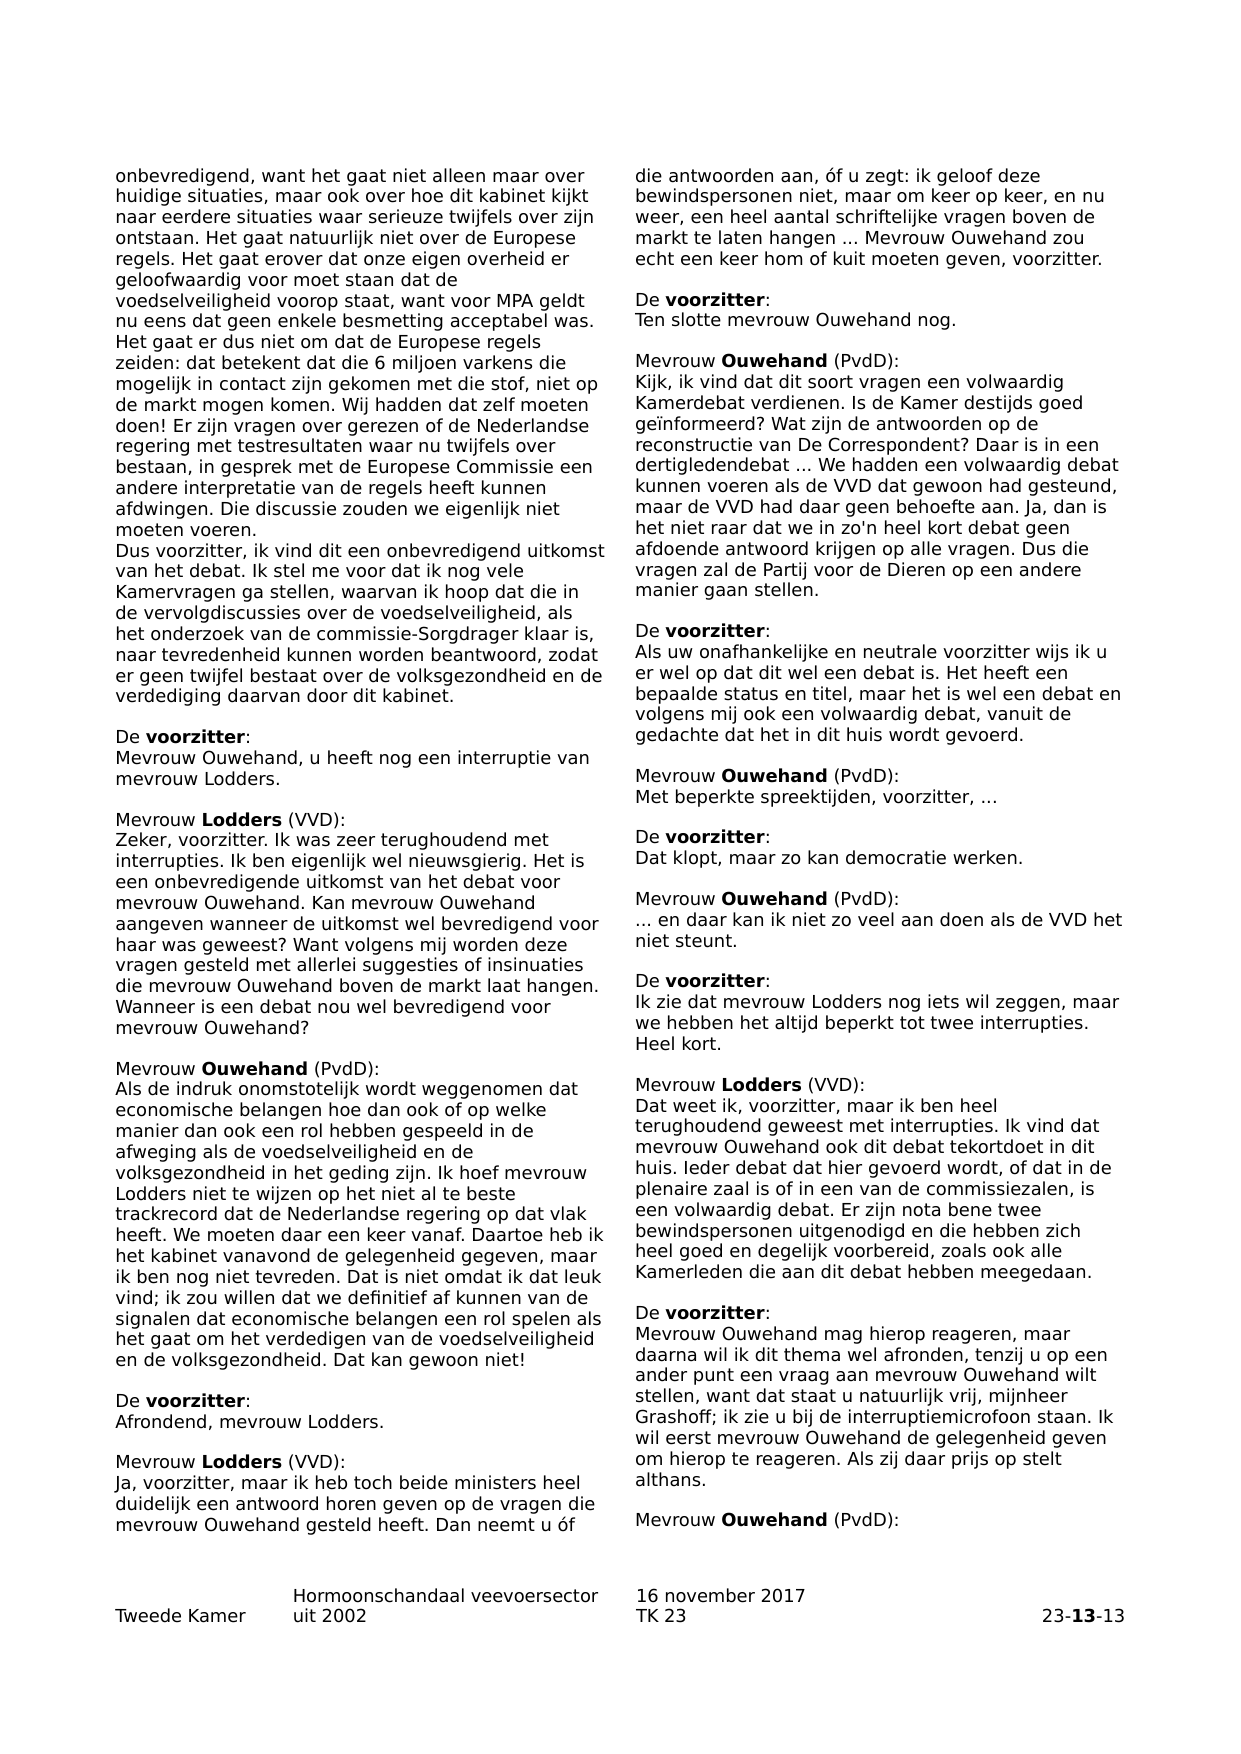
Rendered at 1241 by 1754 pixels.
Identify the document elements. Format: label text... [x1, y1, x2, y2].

text onbevredigend, want het gaat niet alleen maar over huidige situaties, maar ook over hoe dit kabinet kijkt naar eerdere situaties waar serieuze twijfels over zijn ontstaan. Het gaat natuurlijk niet over de Europese regels. Het gaat erover dat onze eigen overheid er geloofwaardig voor moet staan dat de voedselveiligheid voorop staat, want voor MPA geldt nu eens dat geen enkele besmetting acceptabel was. Het gaat er dus niet om dat de Europese regels zeiden: dat betekent dat die 6 miljoen varkens die mogelijk in contact zijn gekomen met die stof, niet op de markt mogen komen. Wij hadden dat zelf moeten doen! Er zijn vragen over gerezen of de Nederlandse regering met testresultaten waar nu twijfels over bestaan, in gesprek met de Europese Commissie een andere interpretatie van de regels heeft kunnen afdwingen. Die discussie zouden we eigenlijk niet moeten voeren. [115, 165, 605, 540]
text De voorzitter: [635, 289, 1125, 310]
text Mevrouw Ouwehand, u heeft nog een interruptie van mevrouw Lodders. [115, 748, 605, 789]
text Mevrouw Lodders (VVD): [115, 809, 605, 830]
text De voorzitter: [635, 971, 1125, 992]
text Mevrouw Lodders (VVD): [115, 1452, 605, 1473]
text Zeker, voorzitter. Ik was zeer terughoudend met interrupties. Ik ben eigenlijk wel nieuwsgierig. Het is een onbevredigende uitkomst van het debat voor mevrouw Ouwehand. Kan mevrouw Ouwehand aangeven wanneer de uitkomst wel bevredigend voor haar was geweest? Want volgens mij worden deze vragen gesteld met allerlei suggesties of insinuaties die mevrouw Ouwehand boven de markt laat hangen. Wanneer is een debat nou wel bevredigend voor mevrouw Ouwehand? [115, 830, 605, 1038]
text De voorzitter: [115, 727, 605, 748]
text Dus voorzitter, ik vind dit een onbevredigend uitkomst van het debat. Ik stel me voor dat ik nog vele Kamervragen ga stellen, waarvan ik hoop dat die in de vervolgdiscussies over de voedselveiligheid, als het onderzoek van de commissie-Sorgdrager klaar is, naar tevredenheid kunnen worden beantwoord, zodat er geen twijfel bestaat over de volksgezondheid en de verdediging daarvan door dit kabinet. [115, 540, 605, 707]
text Afrondend, mevrouw Lodders. [115, 1412, 605, 1432]
text die antwoorden aan, óf u zegt: ik geloof deze bewindspersonen niet, maar om keer op keer, en nu weer, een heel aantal schriftelijke vragen boven de markt te laten hangen ... Mevrouw Ouwehand zou echt een keer hom of kuit moeten geven, voorzitter. [635, 165, 1125, 269]
text Ik zie dat mevrouw Lodders nog iets wil zeggen, maar we hebben het altijd beperkt tot twee interrupties. Heel kort. [635, 992, 1125, 1054]
text De voorzitter: [635, 827, 1125, 848]
text Ja, voorzitter, maar ik heb toch beide ministers heel duidelijk een antwoord horen geven op de vragen die mevrouw Ouwehand gesteld heeft. Dan neemt u óf [115, 1473, 605, 1536]
text Dat klopt, maar zo kan democratie werken. [635, 848, 1125, 869]
text Mevrouw Ouwehand mag hierop reageren, maar daarna wil ik dit thema wel afronden, tenzij u op een ander punt een vraag aan mevrouw Ouwehand wilt stellen, want dat staat u natuurlijk vrij, mijnheer Grashoff; ik zie u bij de interruptiemicrofoon staan. Ik wil eerst mevrouw Ouwehand de gelegenheid geven om hierop te reageren. Als zij daar prijs op stelt althans. [635, 1323, 1125, 1490]
text Kijk, ik vind dat dit soort vragen een volwaardig Kamerdebat verdienen. Is de Kamer destijds goed geïnformeerd? Wat zijn de antwoorden op de reconstructie van De Correspondent? Daar is in een dertigledendebat ... We hadden een volwaardig debat kunnen voeren als de VVD dat gewoon had gesteund, maar de VVD had daar geen behoefte aan. Ja, dan is het niet raar dat we in zo'n heel kort debat geen afdoende antwoord krijgen op alle vragen. Dus die vragen zal de Partij voor de Dieren op een andere manier gaan stellen. [635, 372, 1125, 601]
text Als de indruk onomstotelijk wordt weggenomen dat economische belangen hoe dan ook of op welke manier dan ook een rol hebben gespeeld in de afweging als de voedselveiligheid en de volksgezondheid in het geding zijn. Ik hoef mevrouw Lodders niet te wijzen op het niet al te beste trackrecord dat de Nederlandse regering op dat vlak heeft. We moeten daar een keer vanaf. Daartoe heb ik het kabinet vanavond de gelegenheid gegeven, maar ik ben nog niet tevreden. Dat is niet omdat ik dat leuk vind; ik zou willen dat we definitief af kunnen van de signalen dat economische belangen een rol spelen als het gaat om het verdedigen van de voedselveiligheid en de volksgezondheid. Dat kan gewoon niet! [115, 1079, 605, 1371]
text De voorzitter: [115, 1391, 605, 1412]
text De voorzitter: [635, 621, 1125, 642]
text Mevrouw Lodders (VVD): [635, 1074, 1125, 1095]
text Mevrouw Ouwehand (PvdD): [635, 889, 1125, 910]
text De voorzitter: [635, 1303, 1125, 1323]
text Met beperkte spreektijden, voorzitter, ... [635, 787, 1125, 807]
text Als uw onafhankelijke en neutrale voorzitter wijs ik u er wel op dat dit wel een debat is. Het heeft een bepaalde status en titel, maar het is wel een debat en volgens mij ook een volwaardig debat, vanuit de gedachte dat het in dit huis wordt gevoerd. [635, 642, 1125, 746]
text Mevrouw Ouwehand (PvdD): [635, 1510, 1125, 1531]
text ... en daar kan ik niet zo veel aan doen als de VVD het niet steunt. [635, 910, 1125, 951]
text Ten slotte mevrouw Ouwehand nog. [635, 310, 1125, 331]
text Dat weet ik, voorzitter, maar ik ben heel terughoudend geweest met interrupties. Ik vind dat mevrouw Ouwehand ook dit debat tekortdoet in dit huis. Ieder debat dat hier gevoerd wordt, of dat in de plenaire zaal is of in een van de commissiezalen, is een volwaardig debat. Er zijn nota bene twee bewindspersonen uitgenodigd en die hebben zich heel goed en degelijk voorbereid, zoals ook alle Kamerleden die aan dit debat hebben meegedaan. [635, 1095, 1125, 1283]
text Mevrouw Ouwehand (PvdD): [635, 766, 1125, 787]
text Mevrouw Ouwehand (PvdD): [115, 1058, 605, 1079]
text Mevrouw Ouwehand (PvdD): [635, 351, 1125, 372]
